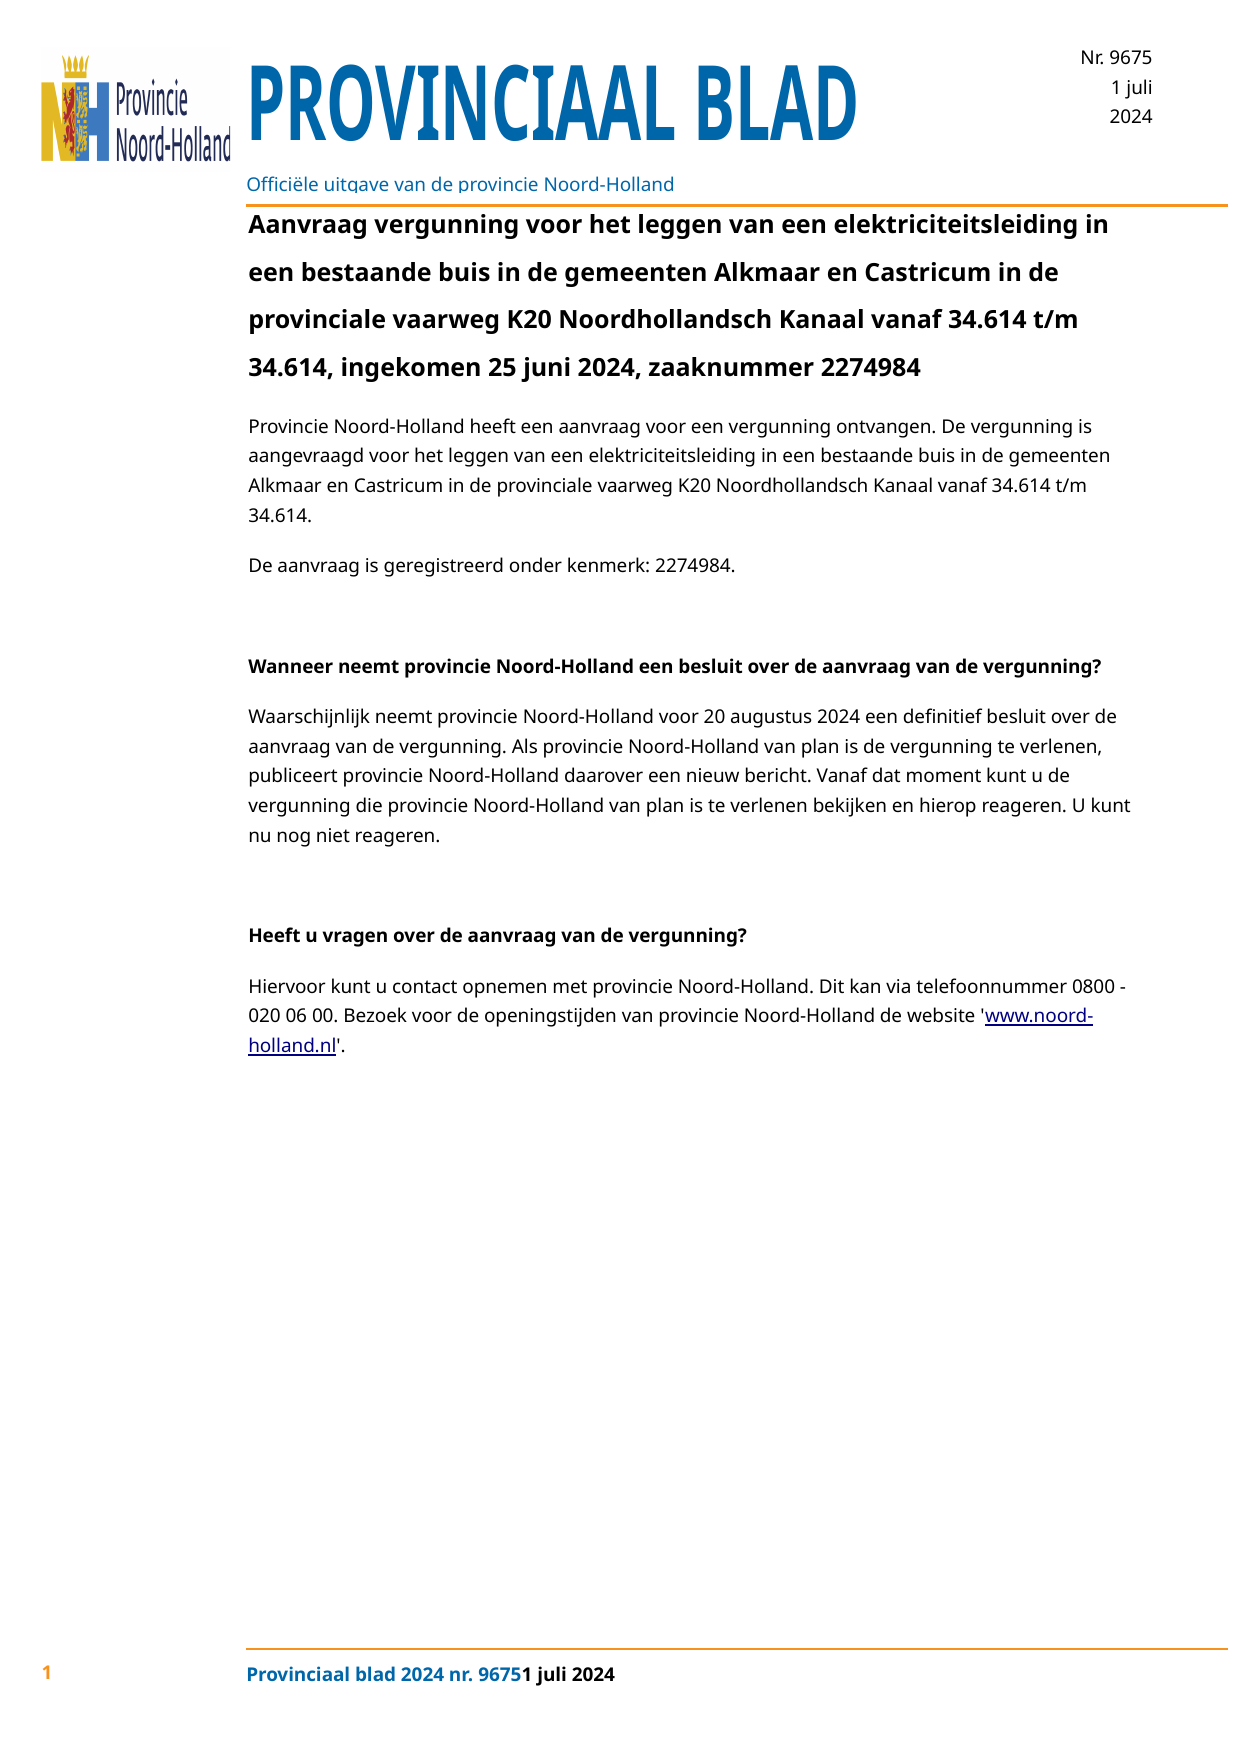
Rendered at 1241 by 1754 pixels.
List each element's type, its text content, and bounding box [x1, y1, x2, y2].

text Provincie Noord-Holland heeft een aanvraag voor een vergunning ontvangen. De vergunning is aangevraagd voor het leggen van een elektriciteitsleiding in een bestaande buis in de gemeenten Alkmaar en Castricum in de provinciale vaarweg K20 Noordhollandsch Kanaal vanaf 34.614 t/m 34.614. [248, 413, 1152, 528]
text Hiervoor kunt u contact opnemen met provincie Noord-Holland. Dit kan via telefoonnummer 0800 - 020 06 00. Bezoek voor de openingstijden van provincie Noord-Holland de website 'www.noord-holland.nl'. [248, 973, 1152, 1058]
text De aanvraag is geregistreerd onder kenmerk: 2274984. [248, 552, 1152, 578]
picture [41, 47, 231, 172]
text Heeft u vragen over de aanvraag van de vergunning? [248, 923, 1152, 948]
text Aanvraag vergunning voor het leggen van een elektriciteitsleiding in een bestaande buis in de gemeenten Alkmaar en Castricum in de provinciale vaarweg K20 Noordhollandsch Kanaal vanaf 34.614 t/m 34.614, ingekomen 25 juni 2024, zaaknummer 2274984 [248, 207, 1152, 384]
text Wanneer neemt provincie Noord-Holland een besluit over de aanvraag van de vergunning? [248, 653, 1152, 679]
text Waarschijnlijk neemt provincie Noord-Holland voor 20 augustus 2024 een definitief besluit over de aanvraag van de vergunning. Als provincie Noord-Holland van plan is de vergunning te verlenen, publiceert provincie Noord-Holland daarover een nieuw bericht. Vanaf dat moment kunt u de vergunning die provincie Noord-Holland van plan is te verlenen bekijken en hierop reageren. U kunt nu nog niet reageren. [248, 703, 1152, 848]
